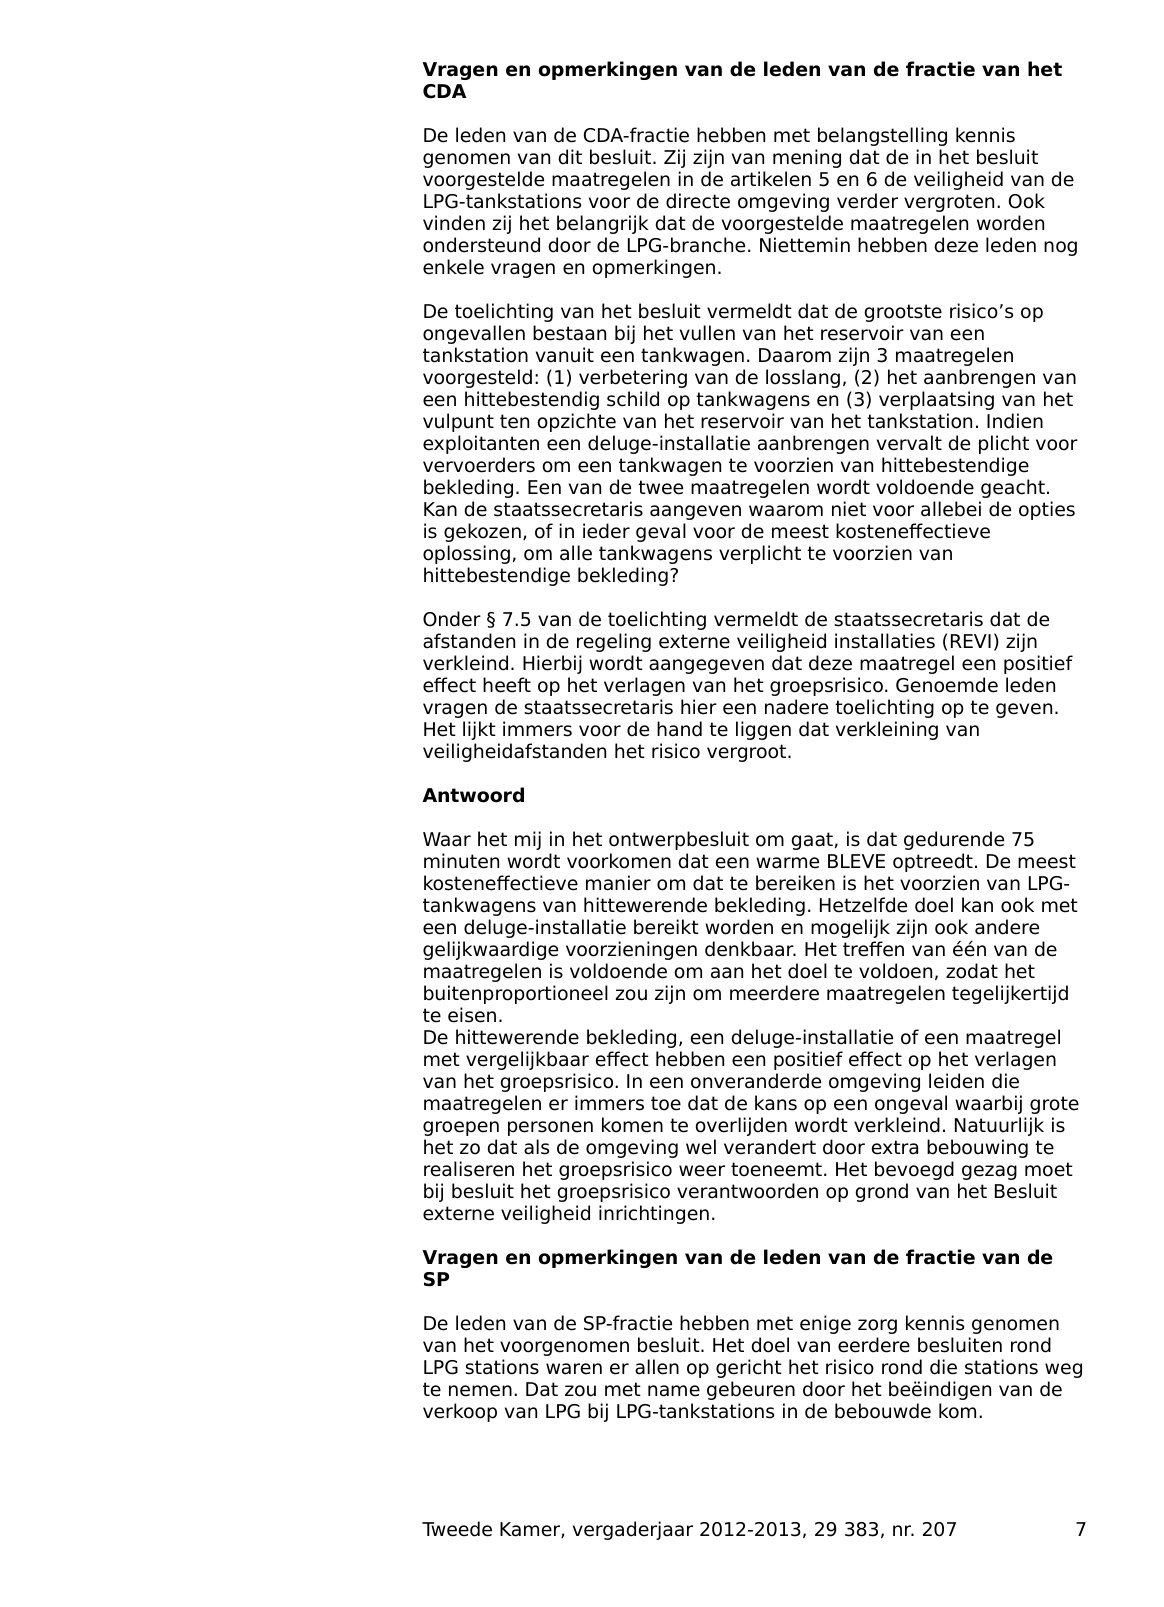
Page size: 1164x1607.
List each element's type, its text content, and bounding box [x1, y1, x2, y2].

subtitle Vragen en opmerkingen van de leden van de fractie van het CDA [422, 59, 1087, 103]
text De hittewerende bekleding, een deluge-installatie of een maatregel met vergelijkbaar effect hebben een positief effect op het verlagen van het groepsrisico. In een onveranderde omgeving leiden die maatregelen er immers toe dat de kans op een ongeval waarbij grote groepen personen komen te overlijden wordt verkleind. Natuurlijk is het zo dat als de omgeving wel verandert door extra bebouwing te realiseren het groepsrisico weer toeneemt. Het bevoegd gezag moet bij besluit het groepsrisico verantwoorden op grond van het Besluit externe veiligheid inrichtingen. [422, 1027, 1087, 1225]
text De leden van de SP-fractie hebben met enige zorg kennis genomen van het voorgenomen besluit. Het doel van eerdere besluiten rond LPG stations waren er allen op gericht het risico rond die stations weg te nemen. Dat zou met name gebeuren door het beëindigen van de verkoop van LPG bij LPG-tankstations in de bebouwde kom. [422, 1313, 1087, 1423]
text Waar het mij in het ontwerpbesluit om gaat, is dat gedurende 75 minuten wordt voorkomen dat een warme BLEVE optreedt. De meest kosteneffectieve manier om dat te bereiken is het voorzien van LPG-tankwagens van hittewerende bekleding. Hetzelfde doel kan ook met een deluge-installatie bereikt worden en mogelijk zijn ook andere gelijkwaardige voorzieningen denkbaar. Het treffen van één van de maatregelen is voldoende om aan het doel te voldoen, zodat het buitenproportioneel zou zijn om meerdere maatregelen tegelijkertijd te eisen. [422, 829, 1087, 1027]
text Onder § 7.5 van de toelichting vermeldt de staatssecretaris dat de afstanden in de regeling externe veiligheid installaties (REVI) zijn verkleind. Hierbij wordt aangegeven dat deze maatregel een positief effect heeft op het verlagen van het groepsrisico. Genoemde leden vragen de staatssecretaris hier een nadere toelichting op te geven. Het lijkt immers voor de hand te liggen dat verkleining van veiligheidafstanden het risico vergroot. [422, 609, 1087, 763]
text De toelichting van het besluit vermeldt dat de grootste risico’s op ongevallen bestaan bij het vullen van het reservoir van een tankstation vanuit een tankwagen. Daarom zijn 3 maatregelen voorgesteld: (1) verbetering van de losslang, (2) het aanbrengen van een hittebestendig schild op tankwagens en (3) verplaatsing van het vulpunt ten opzichte van het reservoir van het tankstation. Indien exploitanten een deluge-installatie aanbrengen vervalt de plicht voor vervoerders om een tankwagen te voorzien van hittebestendige bekleding. Een van de twee maatregelen wordt voldoende geacht. Kan de staatssecretaris aangeven waarom niet voor allebei de opties is gekozen, of in ieder geval voor de meest kosteneffectieve oplossing, om alle tankwagens verplicht te voorzien van hittebestendige bekleding? [422, 301, 1087, 587]
text De leden van de CDA-fractie hebben met belangstelling kennis genomen van dit besluit. Zij zijn van mening dat de in het besluit voorgestelde maatregelen in de artikelen 5 en 6 de veiligheid van de LPG-tankstations voor de directe omgeving verder vergroten. Ook vinden zij het belangrijk dat de voorgestelde maatregelen worden ondersteund door de LPG-branche. Niettemin hebben deze leden nog enkele vragen en opmerkingen. [422, 125, 1087, 279]
subtitle Antwoord [422, 785, 1087, 807]
subtitle Vragen en opmerkingen van de leden van de fractie van de SP [422, 1247, 1087, 1291]
